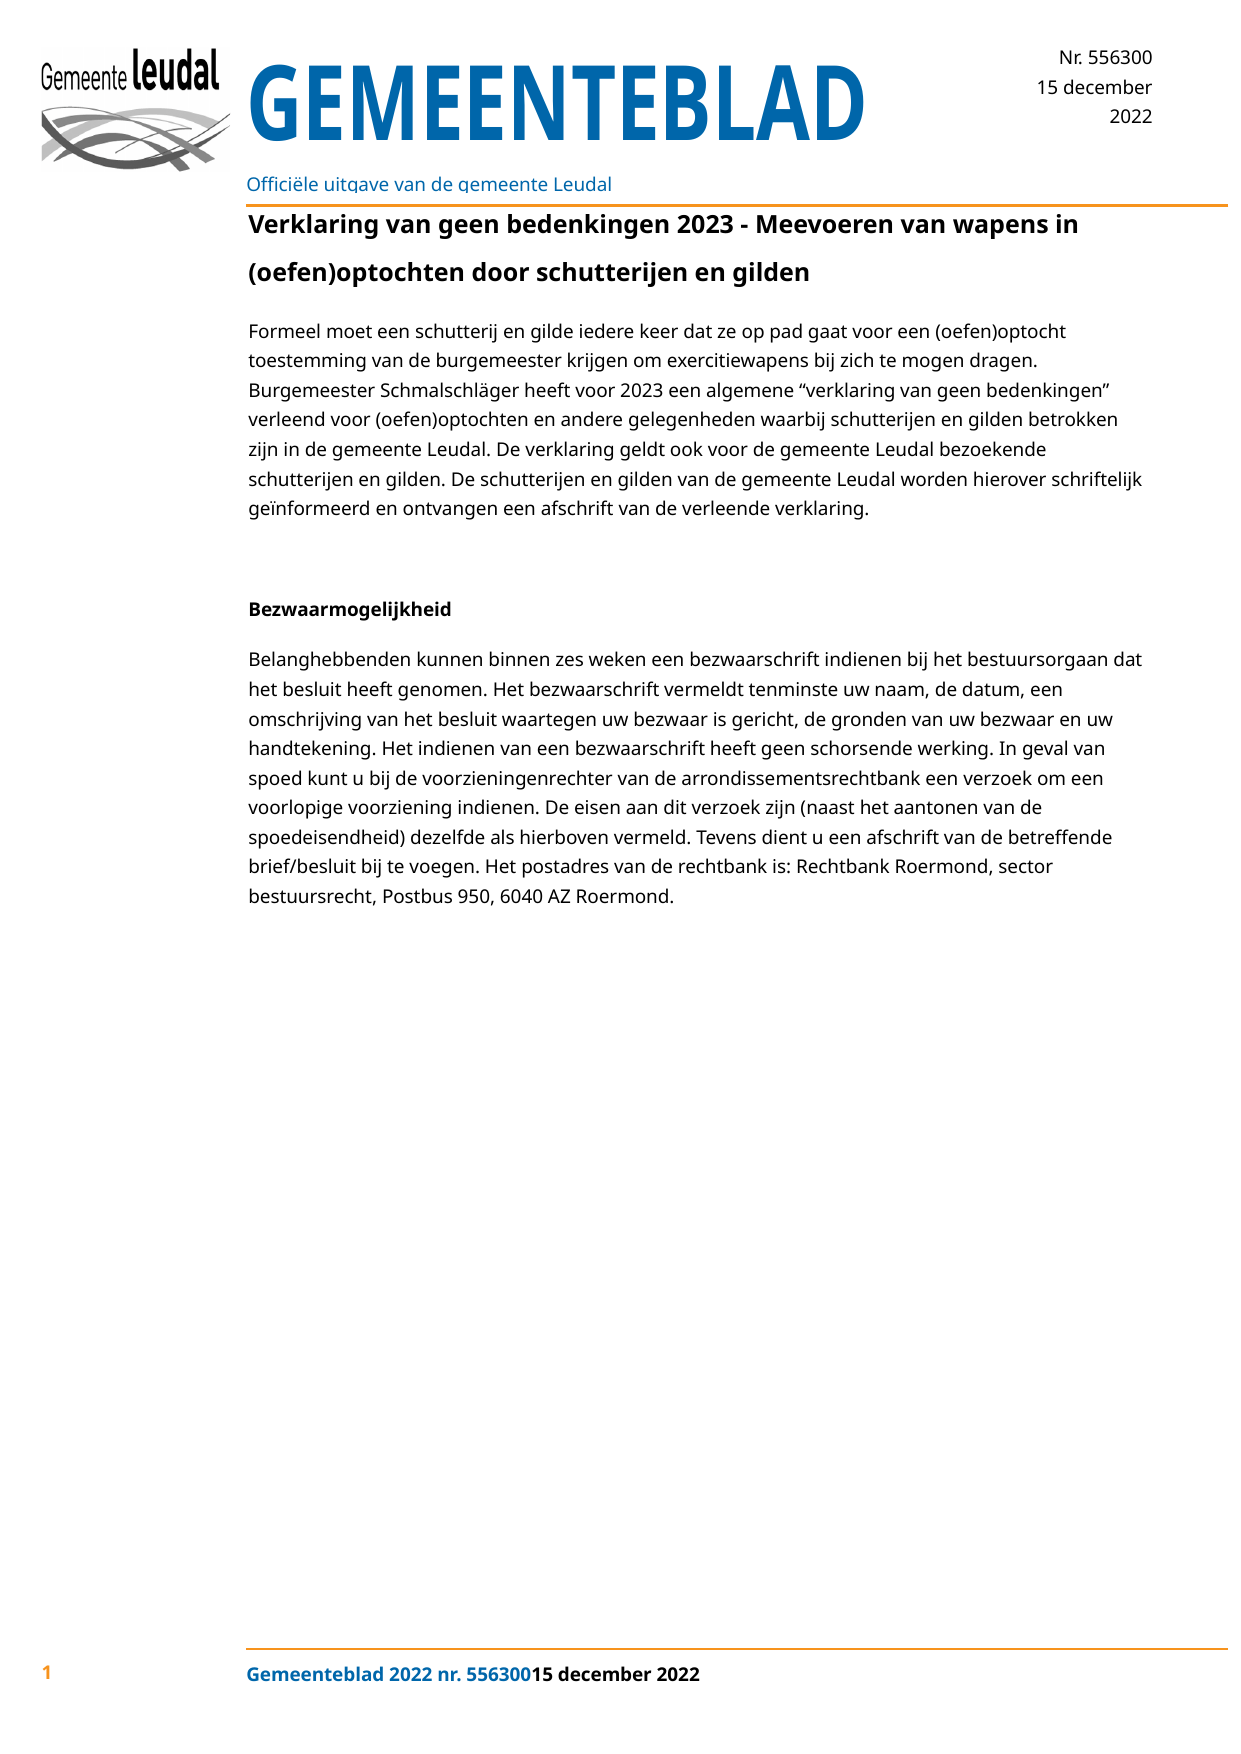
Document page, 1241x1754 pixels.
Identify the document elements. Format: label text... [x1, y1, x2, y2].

picture [41, 47, 231, 172]
text Verklaring van geen bedenkingen 2023 - Meevoeren van wapens in (oefen)optochten door schutterijen en gilden [248, 207, 1152, 288]
text Belanghebbenden kunnen binnen zes weken een bezwaarschrift indienen bij het bestuursorgaan dat het besluit heeft genomen. Het bezwaarschrift vermeldt tenminste uw naam, de datum, een omschrijving van het besluit waartegen uw bezwaar is gericht, de gronden van uw bezwaar en uw handtekening. Het indienen van een bezwaarschrift heeft geen schorsende werking. In geval van spoed kunt u bij de voorzieningenrechter van de arrondissementsrechtbank een verzoek om een voorlopige voorziening indienen. De eisen aan dit verzoek zijn (naast het aantonen van de spoedeisendheid) dezelfde als hierboven vermeld. Tevens dient u een afschrift van de betreffende brief/besluit bij te voegen. Het postadres van de rechtbank is: Rechtbank Roermond, sector bestuursrecht, Postbus 950, 6040 AZ Roermond. [248, 647, 1152, 909]
text Formeel moet een schutterij en gilde iedere keer dat ze op pad gaat voor een (oefen)optocht toestemming van de burgemeester krijgen om exercitiewapens bij zich te mogen dragen. Burgemeester Schmalschläger heeft voor 2023 een algemene “verklaring van geen bedenkingen” verleend voor (oefen)optochten en andere gelegenheden waarbij schutterijen en gilden betrokken zijn in de gemeente Leudal. De verklaring geldt ook voor de gemeente Leudal bezoekende schutterijen en gilden. De schutterijen en gilden van de gemeente Leudal worden hierover schriftelijk geïnformeerd en ontvangen een afschrift van de verleende verklaring. [248, 318, 1152, 521]
text Bezwaarmogelijkheid [248, 596, 1152, 622]
